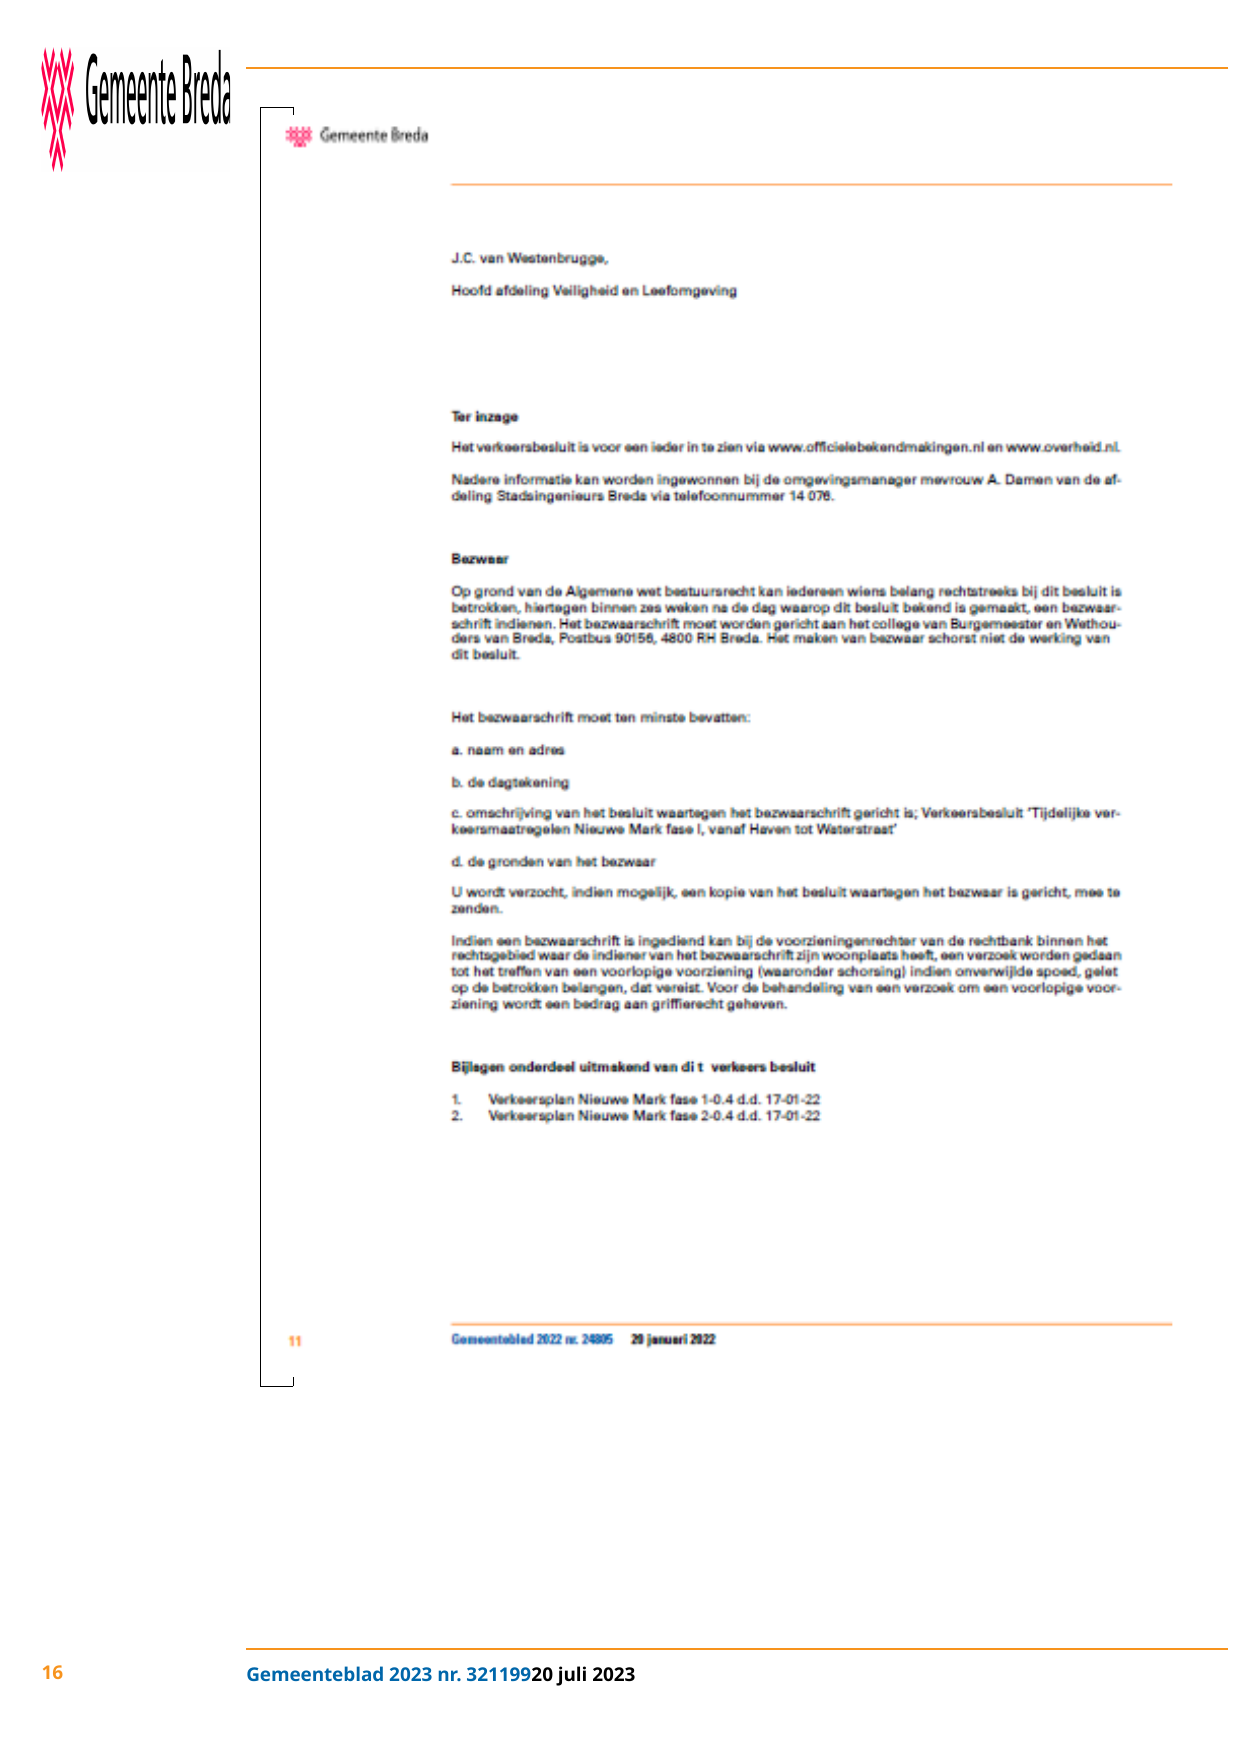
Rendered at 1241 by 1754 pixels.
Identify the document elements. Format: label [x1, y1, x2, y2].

picture [268, 115, 1173, 1377]
picture [41, 47, 231, 172]
